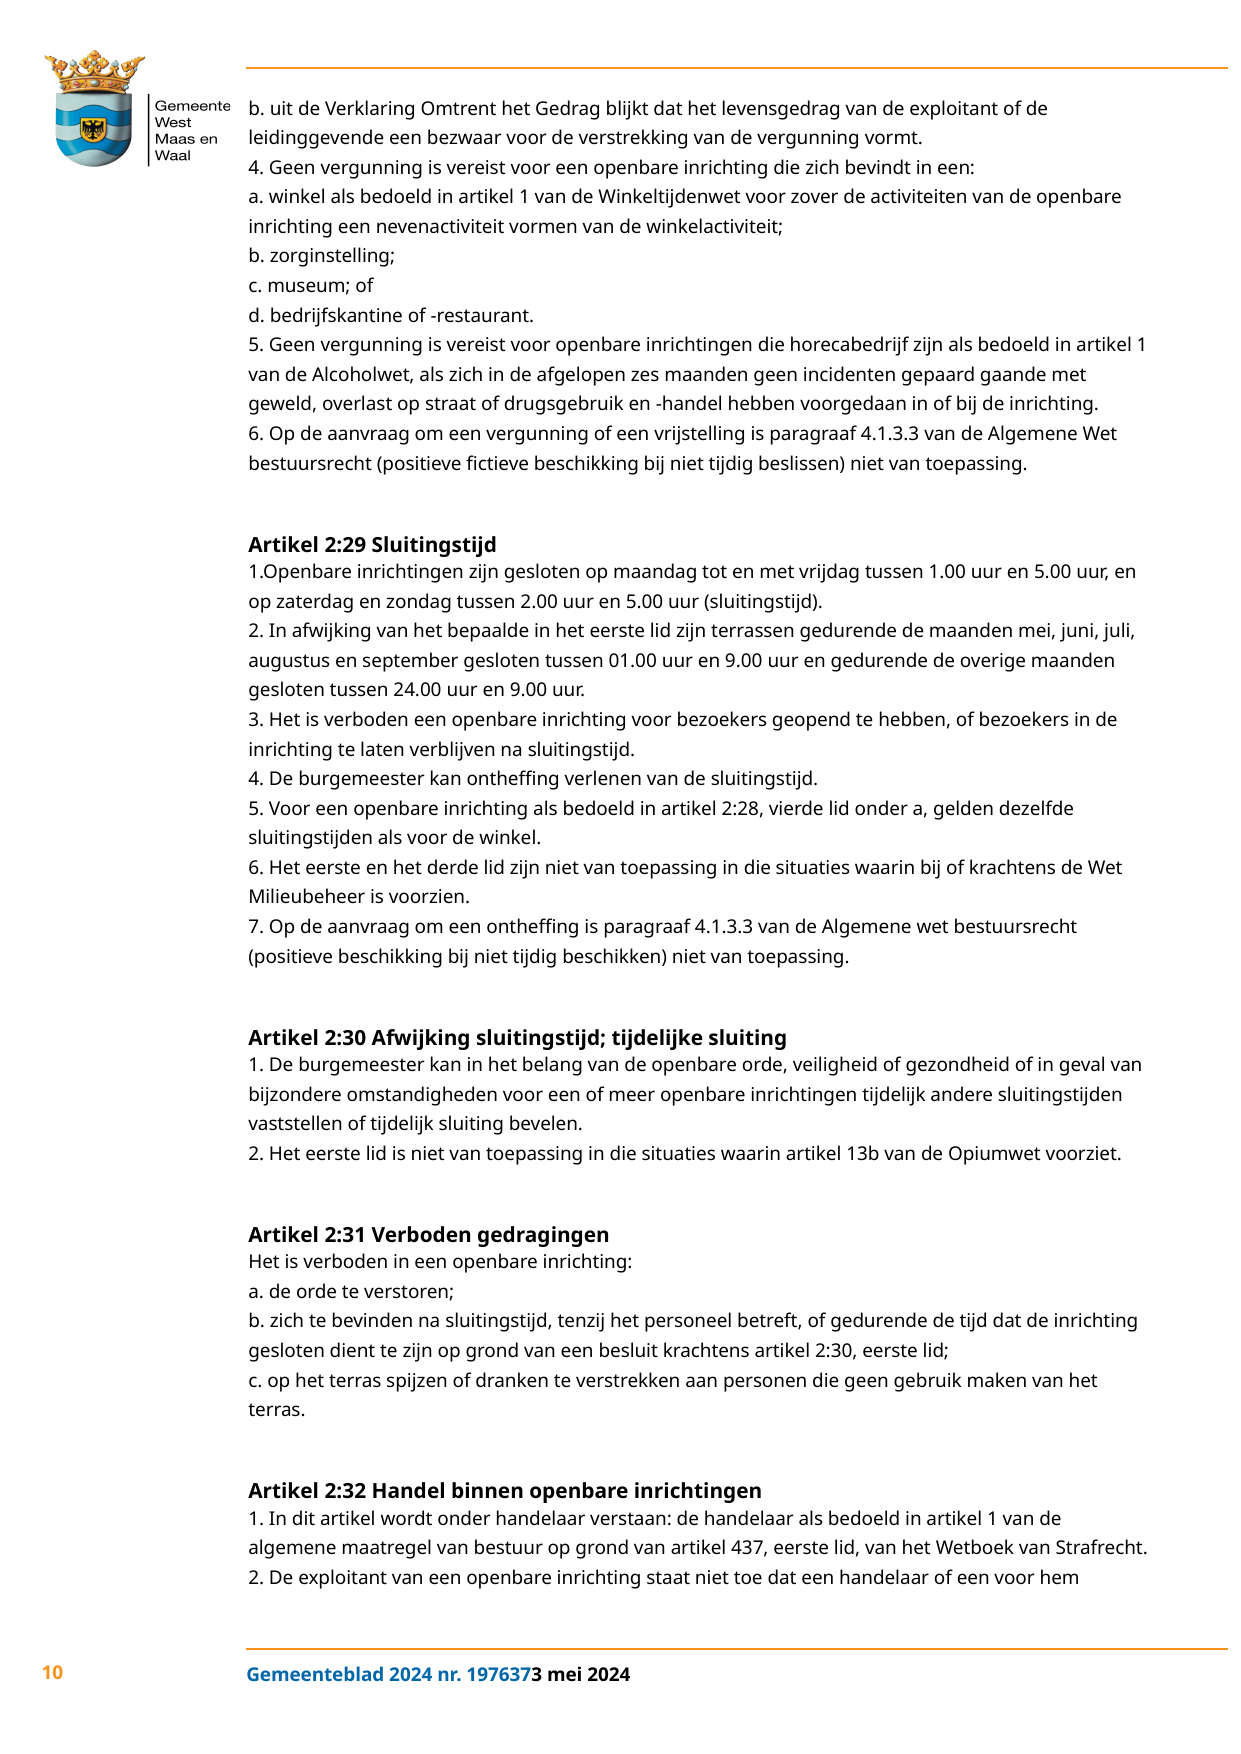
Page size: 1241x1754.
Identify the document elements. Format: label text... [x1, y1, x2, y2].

text Artikel 2:30 Afwijking sluitingstijd; tijdelijke sluiting [248, 1023, 1152, 1051]
text b. zich te bevinden na sluitingstijd, tenzij het personeel betreft, of gedurende de tijd dat de inrichting gesloten dient te zijn op grond van een besluit krachtens artikel 2:30, eerste lid; [248, 1308, 1152, 1363]
text 1.Openbare inrichtingen zijn gesloten op maandag tot en met vrijdag tussen 1.00 uur en 5.00 uur, en op zaterdag en zondag tussen 2.00 uur en 5.00 uur (sluitingstijd). [248, 558, 1152, 613]
text 4. Geen vergunning is vereist voor een openbare inrichting die zich bevindt in een: [248, 154, 1152, 180]
text 2. De exploitant van een openbare inrichting staat niet toe dat een handelaar of een voor hem [248, 1564, 1152, 1590]
text Artikel 2:31 Verboden gedragingen [248, 1220, 1152, 1248]
text b. zorginstelling; [248, 243, 1152, 268]
text Artikel 2:32 Handel binnen openbare inrichtingen [248, 1476, 1152, 1505]
text b. uit de Verklaring Omtrent het Gedrag blijkt dat het levensgedrag van de exploitant of de leidinggevende een bezwaar voor de verstrekking van de vergunning vormt. [248, 95, 1152, 150]
text 6. Op de aanvraag om een vergunning of een vrijstelling is paragraaf 4.1.3.3 van de Algemene Wet bestuursrecht (positieve fictieve beschikking bij niet tijdig beslissen) niet van toepassing. [248, 420, 1152, 476]
text Het is verboden in een openbare inrichting: [248, 1248, 1152, 1274]
text 5. Geen vergunning is vereist voor openbare inrichtingen die horecabedrijf zijn als bedoeld in artikel 1 van de Alcoholwet, als zich in de afgelopen zes maanden geen incidenten gepaard gaande met geweld, overlast op straat of drugsgebruik en -handel hebben voorgedaan in of bij de inrichting. [248, 331, 1152, 416]
text 4. De burgemeester kan ontheffing verlenen van de sluitingstijd. [248, 765, 1152, 791]
text Artikel 2:29 Sluitingstijd [248, 530, 1152, 558]
text a. winkel als bedoeld in artikel 1 van de Winkeltijdenwet voor zover de activiteiten van de openbare inrichting een nevenactiviteit vormen van de winkelactiviteit; [248, 183, 1152, 239]
text 2. In afwijking van het bepaalde in het eerste lid zijn terrassen gedurende de maanden mei, juni, juli, augustus en september gesloten tussen 01.00 uur en 9.00 uur en gedurende de overige maanden gesloten tussen 24.00 uur en 9.00 uur. [248, 617, 1152, 702]
text 2. Het eerste lid is niet van toepassing in die situaties waarin artikel 13b van de Opiumwet voorziet. [248, 1140, 1152, 1166]
text 1. De burgemeester kan in het belang van de openbare orde, veiligheid of gezondheid of in geval van bijzondere omstandigheden voor een of meer openbare inrichtingen tijdelijk andere sluitingstijden vaststellen of tijdelijk sluiting bevelen. [248, 1051, 1152, 1136]
text c. op het terras spijzen of dranken te verstrekken aan personen die geen gebruik maken van het terras. [248, 1367, 1152, 1422]
picture [41, 47, 231, 172]
text c. museum; of [248, 272, 1152, 298]
text 7. Op de aanvraag om een ontheffing is paragraaf 4.1.3.3 van de Algemene wet bestuursrecht (positieve beschikking bij niet tijdig beschikken) niet van toepassing. [248, 913, 1152, 968]
text 3. Het is verboden een openbare inrichting voor bezoekers geopend te hebben, of bezoekers in de inrichting te laten verblijven na sluitingstijd. [248, 706, 1152, 761]
text 6. Het eerste en het derde lid zijn niet van toepassing in die situaties waarin bij of krachtens de Wet Milieubeheer is voorzien. [248, 854, 1152, 909]
text 1. In dit artikel wordt onder handelaar verstaan: de handelaar als bedoeld in artikel 1 van de algemene maatregel van bestuur op grond van artikel 437, eerste lid, van het Wetboek van Strafrecht. [248, 1505, 1152, 1560]
text d. bedrijfskantine of -restaurant. [248, 302, 1152, 328]
text a. de orde te verstoren; [248, 1278, 1152, 1304]
text 5. Voor een openbare inrichting als bedoeld in artikel 2:28, vierde lid onder a, gelden dezelfde sluitingstijden als voor de winkel. [248, 795, 1152, 850]
